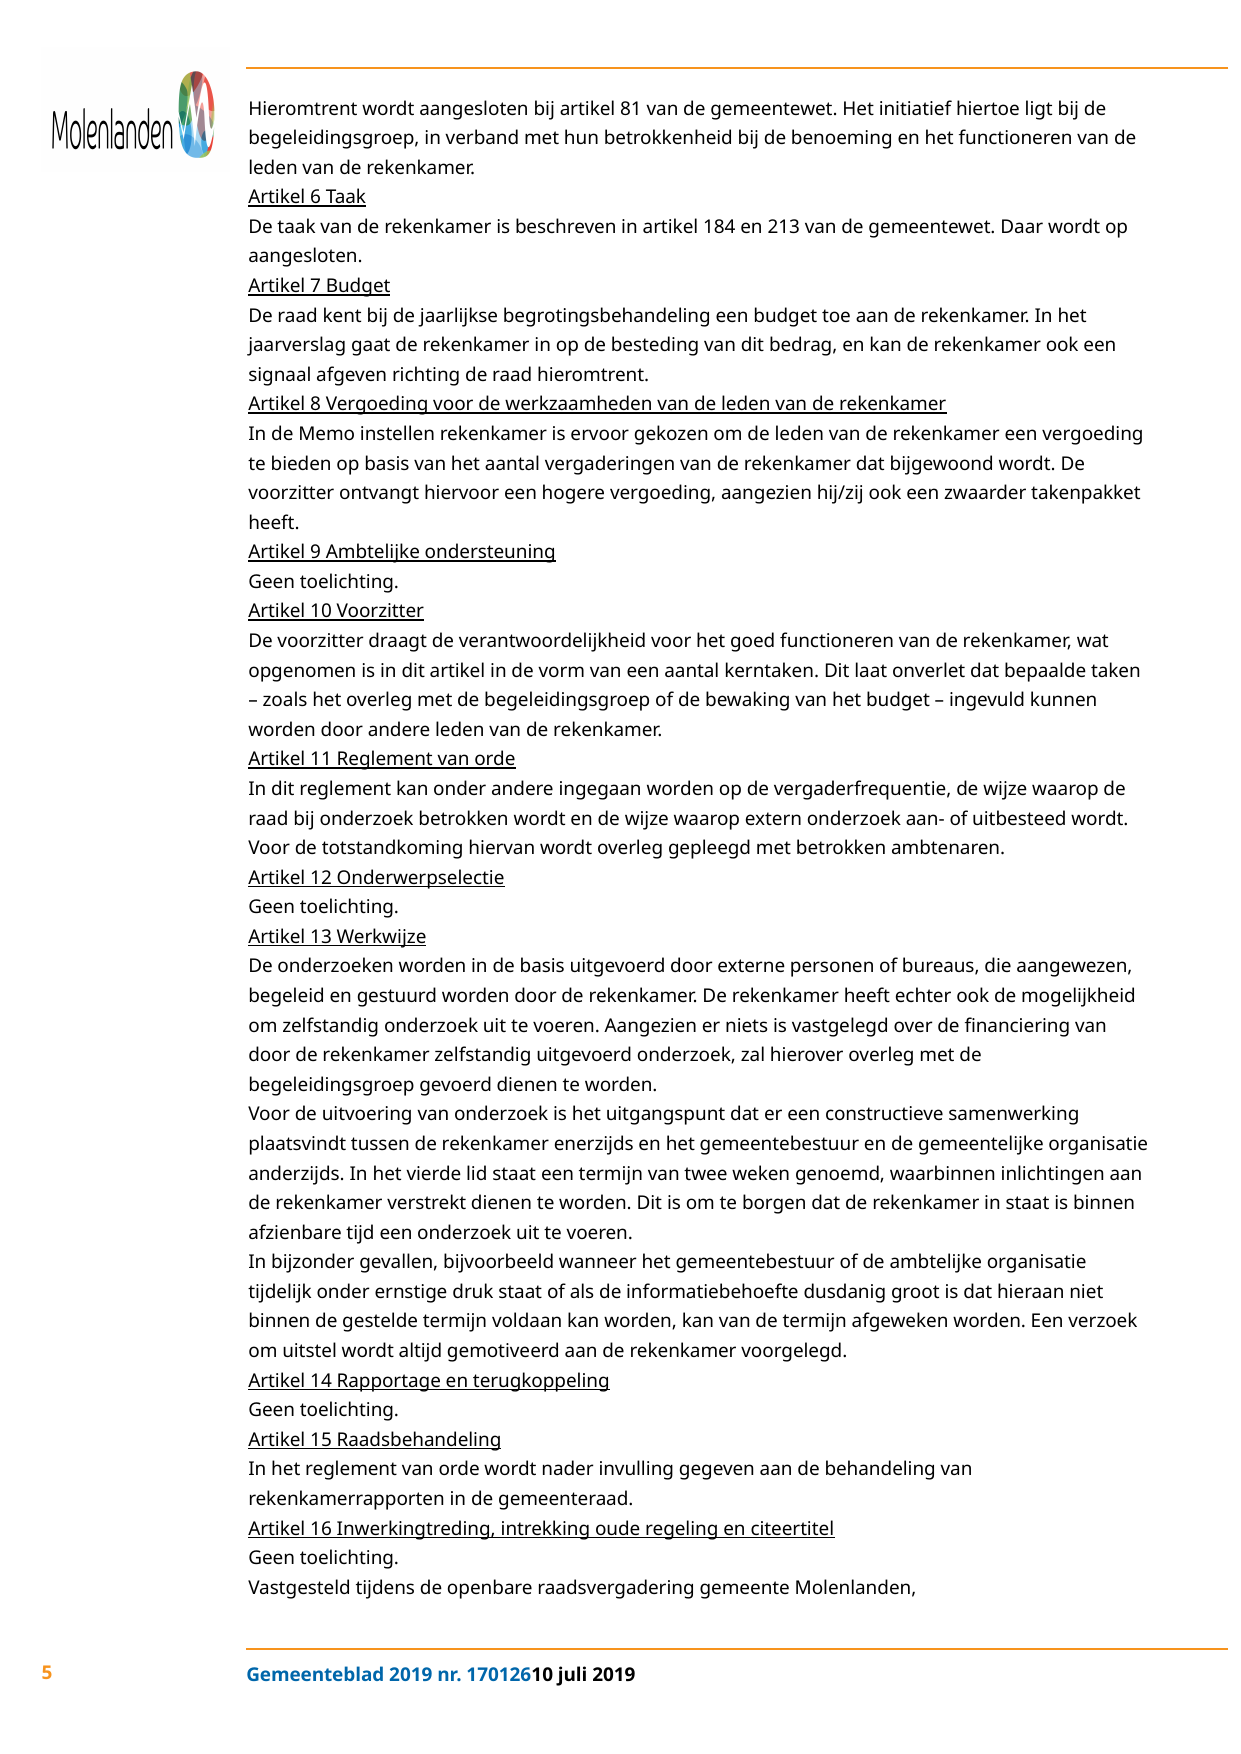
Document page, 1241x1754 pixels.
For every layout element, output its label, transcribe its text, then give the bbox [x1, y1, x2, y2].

text De voorzitter draagt de verantwoordelijkheid voor het goed functioneren van de rekenkamer, wat opgenomen is in dit artikel in de vorm van een aantal kerntaken. Dit laat onverlet dat bepaalde taken – zoals het overleg met de begeleidingsgroep of de bewaking van het budget – ingevuld kunnen worden door andere leden van de rekenkamer. [248, 627, 1152, 742]
text Artikel 7 Budget [248, 272, 1152, 298]
text Artikel 6 Taak [248, 183, 1152, 209]
text Artikel 10 Voorzitter [248, 598, 1152, 623]
text Artikel 14 Rapportage en terugkoppeling [248, 1367, 1152, 1393]
text Vastgesteld tijdens de openbare raadsvergadering gemeente Molenlanden, [248, 1574, 1152, 1600]
text Voor de uitvoering van onderzoek is het uitgangspunt dat er een constructieve samenwerking plaatsvindt tussen de rekenkamer enerzijds en het gemeentebestuur en de gemeentelijke organisatie anderzijds. In het vierde lid staat een termijn van twee weken genoemd, waarbinnen inlichtingen aan de rekenkamer verstrekt dienen te worden. Dit is om te borgen dat de rekenkamer in staat is binnen afzienbare tijd een onderzoek uit te voeren. [248, 1101, 1152, 1245]
text De raad kent bij de jaarlijkse begrotingsbehandeling een budget toe aan de rekenkamer. In het jaarverslag gaat de rekenkamer in op de besteding van dit bedrag, en kan de rekenkamer ook een signaal afgeven richting de raad hieromtrent. [248, 302, 1152, 387]
text Artikel 16 Inwerkingtreding, intrekking oude regeling en citeertitel [248, 1515, 1152, 1541]
text Geen toelichting. [248, 893, 1152, 919]
text Artikel 15 Raadsbehandeling [248, 1426, 1152, 1452]
text Artikel 9 Ambtelijke ondersteuning [248, 538, 1152, 564]
text Artikel 13 Werkwijze [248, 923, 1152, 949]
text De onderzoeken worden in de basis uitgevoerd door externe personen of bureaus, die aangewezen, begeleid en gestuurd worden door de rekenkamer. De rekenkamer heeft echter ook de mogelijkheid om zelfstandig onderzoek uit te voeren. Aangezien er niets is vastgelegd over de financiering van door de rekenkamer zelfstandig uitgevoerd onderzoek, zal hierover overleg met de begeleidingsgroep gevoerd dienen te worden. [248, 953, 1152, 1097]
text Artikel 8 Vergoeding voor de werkzaamheden van de leden van de rekenkamer [248, 391, 1152, 416]
text In het reglement van orde wordt nader invulling gegeven aan de behandeling van rekenkamerrapporten in de gemeenteraad. [248, 1456, 1152, 1511]
text De taak van de rekenkamer is beschreven in artikel 184 en 213 van de gemeentewet. Daar wordt op aangesloten. [248, 213, 1152, 268]
text Hieromtrent wordt aangesloten bij artikel 81 van de gemeentewet. Het initiatief hiertoe ligt bij de begeleidingsgroep, in verband met hun betrokkenheid bij de benoeming en het functioneren van de leden van de rekenkamer. [248, 95, 1152, 180]
text In dit reglement kan onder andere ingegaan worden op de vergaderfrequentie, de wijze waarop de raad bij onderzoek betrokken wordt en de wijze waarop extern onderzoek aan- of uitbesteed wordt. Voor de totstandkoming hiervan wordt overleg gepleegd met betrokken ambtenaren. [248, 775, 1152, 860]
text In bijzonder gevallen, bijvoorbeeld wanneer het gemeentebestuur of de ambtelijke organisatie tijdelijk onder ernstige druk staat of als de informatiebehoefte dusdanig groot is dat hieraan niet binnen de gestelde termijn voldaan kan worden, kan van de termijn afgeweken worden. Een verzoek om uitstel wordt altijd gemotiveerd aan de rekenkamer voorgelegd. [248, 1248, 1152, 1363]
text Geen toelichting. [248, 568, 1152, 594]
text Geen toelichting. [248, 1396, 1152, 1422]
text Geen toelichting. [248, 1544, 1152, 1570]
text Artikel 12 Onderwerpselectie [248, 864, 1152, 890]
text Artikel 11 Reglement van orde [248, 746, 1152, 771]
text In de Memo instellen rekenkamer is ervoor gekozen om de leden van de rekenkamer een vergoeding te bieden op basis van het aantal vergaderingen van de rekenkamer dat bijgewoond wordt. De voorzitter ontvangt hiervoor een hogere vergoeding, aangezien hij/zij ook een zwaarder takenpakket heeft. [248, 420, 1152, 535]
picture [41, 47, 231, 172]
